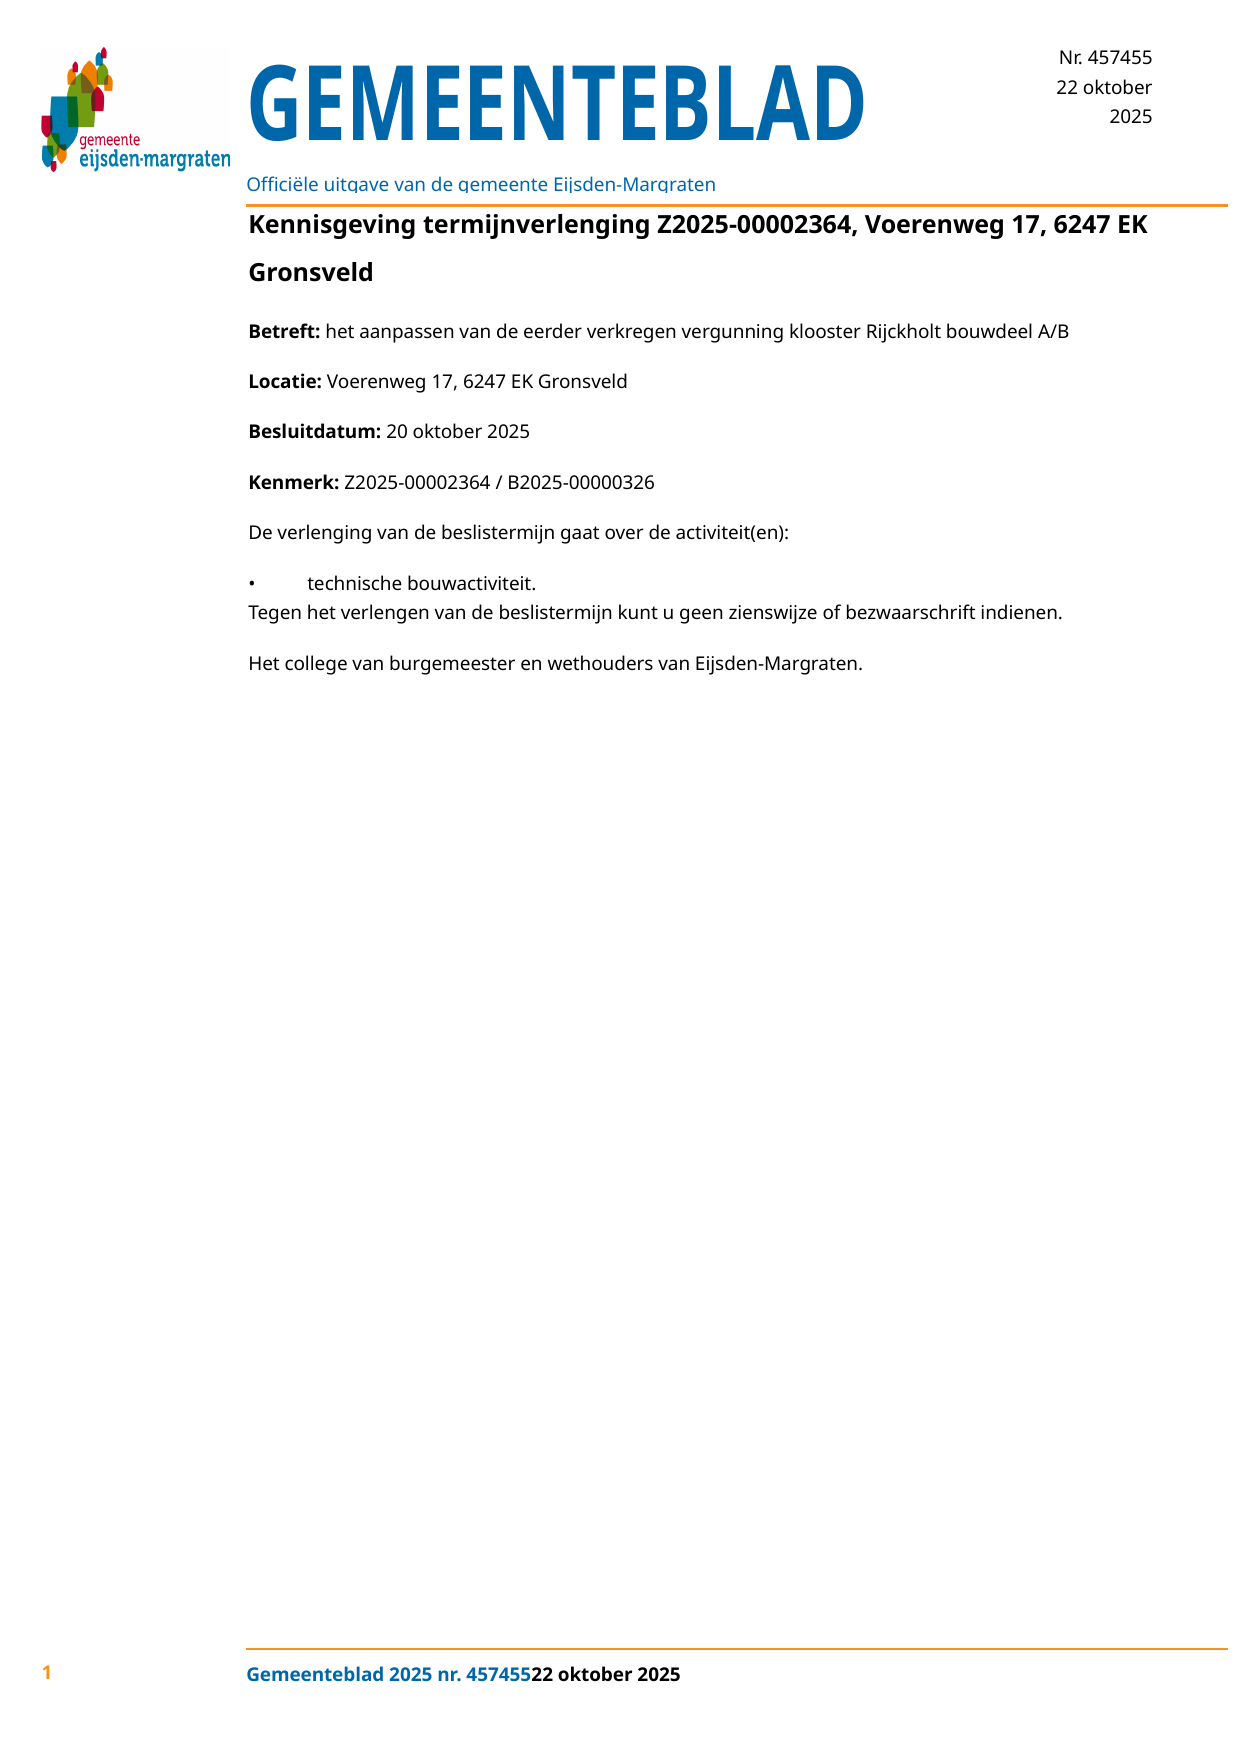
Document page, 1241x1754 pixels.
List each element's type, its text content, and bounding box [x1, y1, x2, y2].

text Kenmerk: Z2025-00002364 / B2025-00000326 [248, 469, 1152, 495]
text Kennisgeving termijnverlenging Z2025-00002364, Voerenweg 17, 6247 EK Gronsveld [248, 207, 1152, 288]
text Betreft: het aanpassen van de eerder verkregen vergunning klooster Rijckholt bouwdeel A/B [248, 318, 1152, 344]
text Besluitdatum: 20 oktober 2025 [248, 419, 1152, 444]
text Tegen het verlengen van de beslistermijn kunt u geen zienswijze of bezwaarschrift indienen. [248, 599, 1152, 625]
list technische bouwactiviteit. [248, 570, 1152, 596]
text Locatie: Voerenweg 17, 6247 EK Gronsveld [248, 368, 1152, 394]
text De verlenging van de beslistermijn gaat over de activiteit(en): [248, 519, 1152, 545]
text Het college van burgemeester en wethouders van Eijsden-Margraten. [248, 650, 1152, 676]
picture [41, 47, 231, 172]
